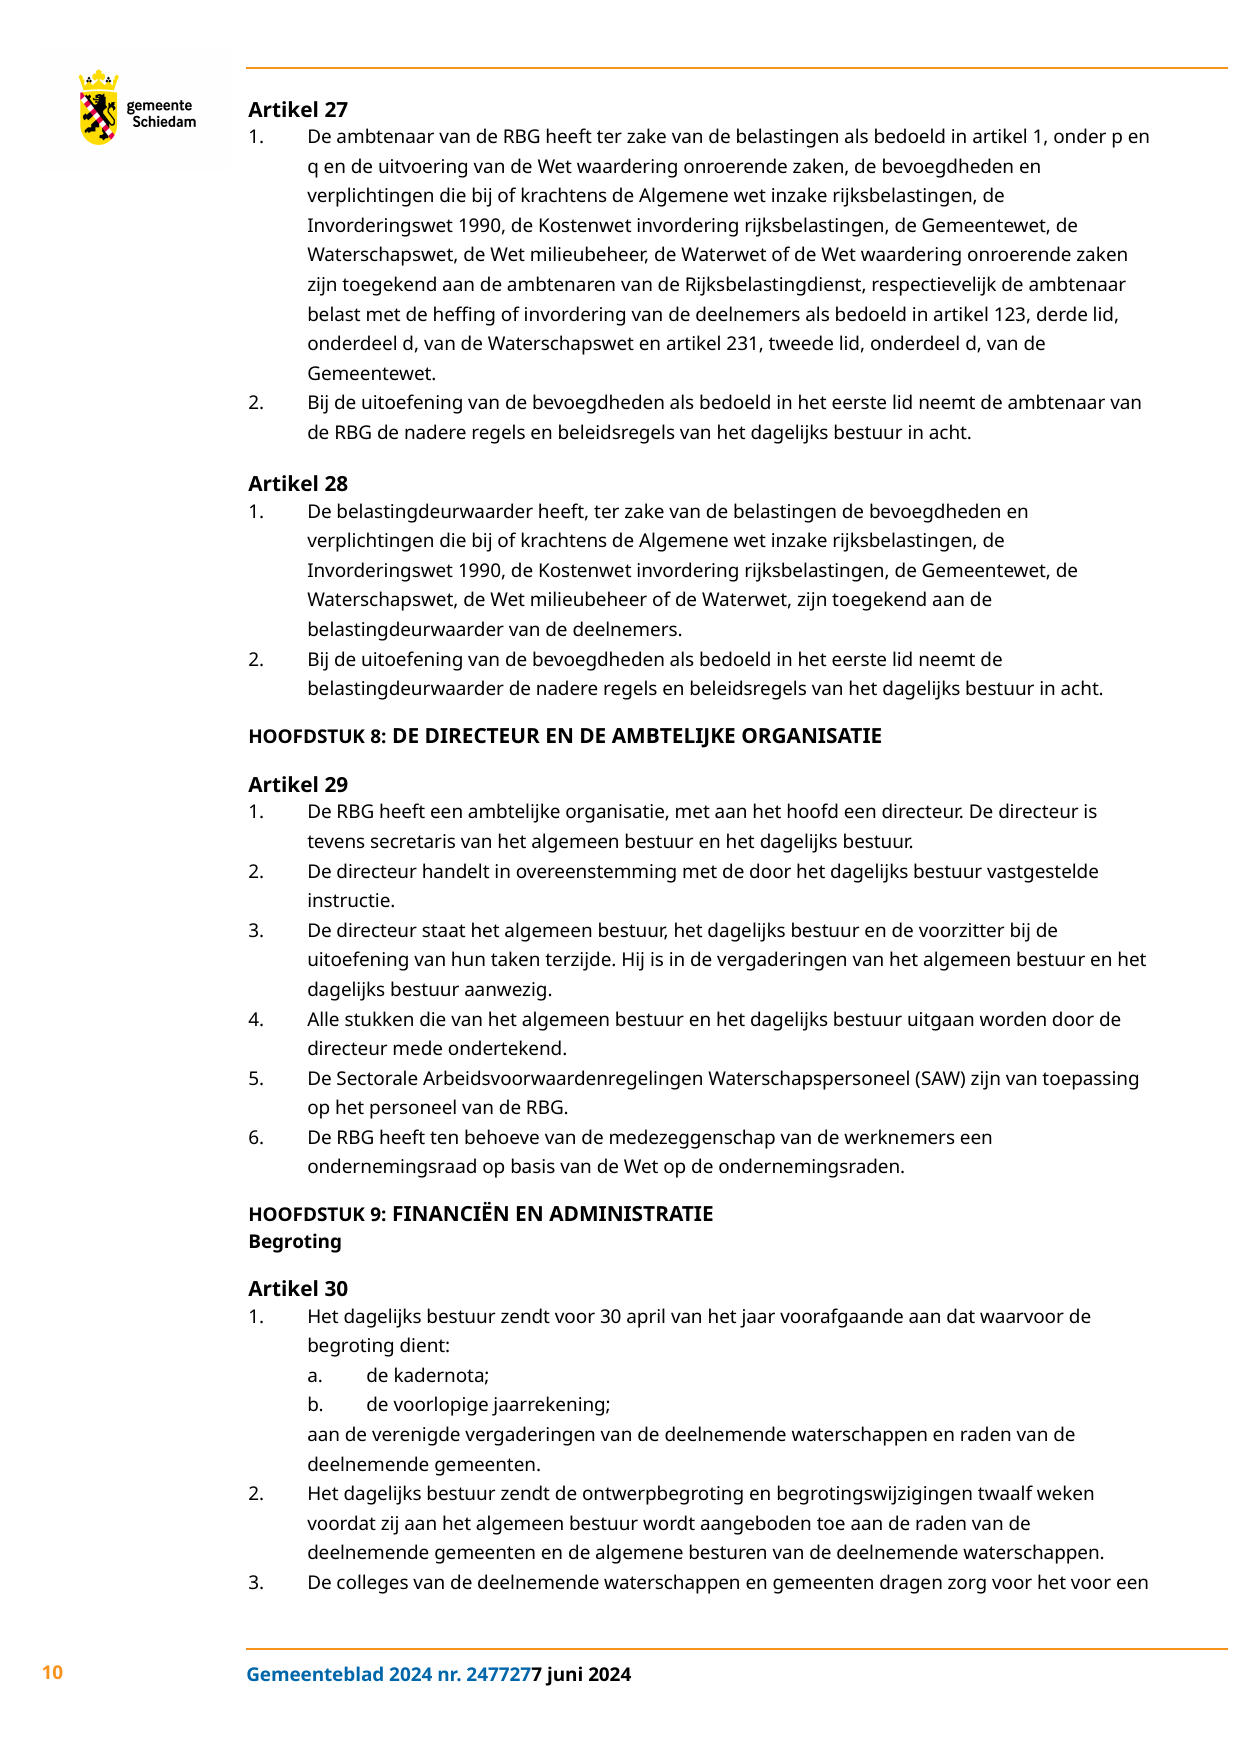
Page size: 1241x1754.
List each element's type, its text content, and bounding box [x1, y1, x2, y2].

list De directeur handelt in overeenstemming met de door het dagelijks bestuur vastgestelde instructie. [248, 858, 1152, 913]
list Alle stukken die van het algemeen bestuur en het dagelijks bestuur uitgaan worden door de directeur mede ondertekend. [248, 1006, 1152, 1061]
picture [41, 47, 231, 172]
list De RBG heeft ten behoeve van de medezeggenschap van de werknemers een ondernemingsraad op basis van de Wet op de ondernemingsraden. [248, 1124, 1152, 1179]
text HOOFDSTUK 9: FINANCIËN EN ADMINISTRATIE [248, 1199, 1152, 1228]
list De colleges van de deelnemende waterschappen en gemeenten dragen zorg voor het voor een [248, 1569, 1152, 1595]
list De ambtenaar van de RBG heeft ter zake van de belastingen als bedoeld in artikel 1, onder p en q en de uitvoering van de Wet waardering onroerende zaken, de bevoegdheden en verplichtingen die bij of krachtens de Algemene wet inzake rijksbelastingen, de Invorderingswet 1990, de Kostenwet invordering rijksbelastingen, de Gemeentewet, de Waterschapswet, de Wet milieubeheer, de Waterwet of de Wet waardering onroerende zaken zijn toegekend aan de ambtenaren van de Rijksbelastingdienst, respectievelijk de ambtenaar belast met de heffing of invordering van de deelnemers als bedoeld in artikel 123, derde lid, onderdeel d, van de Waterschapswet en artikel 231, tweede lid, onderdeel d, van de Gemeentewet. [248, 123, 1152, 386]
list de kadernota; [307, 1362, 1152, 1388]
list Bij de uitoefening van de bevoegdheden als bedoeld in het eerste lid neemt de ambtenaar van de RBG de nadere regels en beleidsregels van het dagelijks bestuur in acht. [248, 389, 1152, 445]
text Begroting [248, 1228, 1152, 1253]
list De belastingdeurwaarder heeft, ter zake van de belastingen de bevoegdheden en verplichtingen die bij of krachtens de Algemene wet inzake rijksbelastingen, de Invorderingswet 1990, de Kostenwet invordering rijksbelastingen, de Gemeentewet, de Waterschapswet, de Wet milieubeheer of de Waterwet, zijn toegekend aan de belastingdeurwaarder van de deelnemers. [248, 498, 1152, 642]
text HOOFDSTUK 8: DE DIRECTEUR EN DE AMBTELIJKE ORGANISATIE [248, 721, 1152, 749]
list De Sectorale Arbeidsvoorwaardenregelingen Waterschapspersoneel (SAW) zijn van toepassing op het personeel van de RBG. [248, 1065, 1152, 1120]
list Bij de uitoefening van de bevoegdheden als bedoeld in het eerste lid neemt de belastingdeurwaarder de nadere regels en beleidsregels van het dagelijks bestuur in acht. [248, 646, 1152, 701]
text Artikel 29 [248, 770, 1152, 799]
text Artikel 28 [248, 469, 1152, 498]
list De directeur staat het algemeen bestuur, het dagelijks bestuur en de voorzitter bij de uitoefening van hun taken terzijde. Hij is in de vergaderingen van het algemeen bestuur en het dagelijks bestuur aanwezig. [248, 917, 1152, 1002]
list Het dagelijks bestuur zendt de ontwerpbegroting en begrotingswijzigingen twaalf weken voordat zij aan het algemeen bestuur wordt aangeboden toe aan de raden van de deelnemende gemeenten en de algemene besturen van de deelnemende waterschappen. [248, 1480, 1152, 1565]
text Artikel 27 [248, 95, 1152, 123]
list de voorlopige jaarrekening; [307, 1392, 1152, 1417]
list aan de verenigde vergaderingen van de deelnemende waterschappen en raden van de deelnemende gemeenten. [248, 1421, 1152, 1476]
text Artikel 30 [248, 1274, 1152, 1303]
list De RBG heeft een ambtelijke organisatie, met aan het hoofd een directeur. De directeur is tevens secretaris van het algemeen bestuur en het dagelijks bestuur. [248, 799, 1152, 854]
list Het dagelijks bestuur zendt voor 30 april van het jaar voorafgaande aan dat waarvoor de begroting dient: [248, 1303, 1152, 1358]
